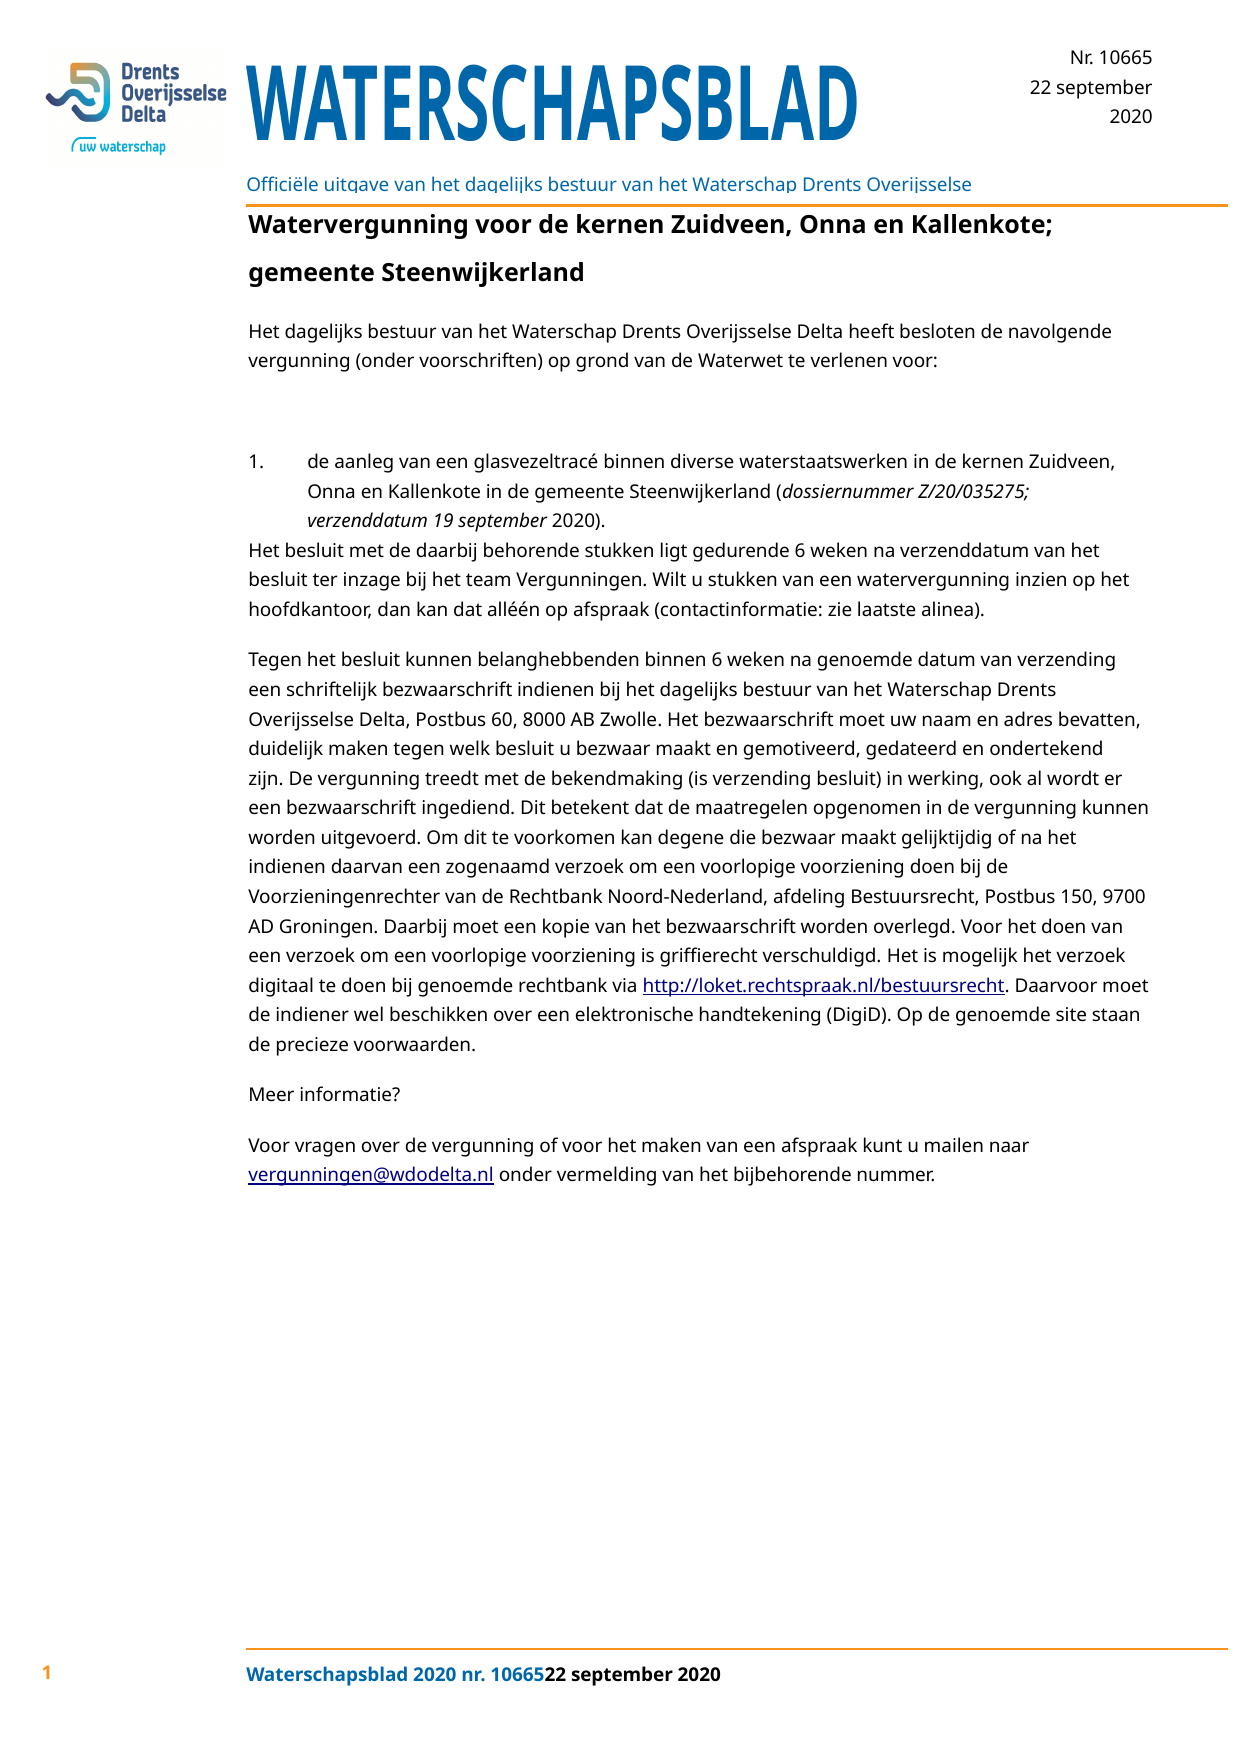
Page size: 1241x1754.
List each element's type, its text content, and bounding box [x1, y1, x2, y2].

text Het besluit met de daarbij behorende stukken ligt gedurende 6 weken na verzenddatum van het besluit ter inzage bij het team Vergunningen. Wilt u stukken van een watervergunning inzien op het hoofdkantoor, dan kan dat alléén op afspraak (contactinformatie: zie laatste alinea). [248, 537, 1152, 622]
text Het dagelijks bestuur van het Waterschap Drents Overijsselse Delta heeft besloten de navolgende vergunning (onder voorschriften) op grond van de Waterwet te verlenen voor: [248, 318, 1152, 373]
text Voor vragen over de vergunning of voor het maken van een afspraak kunt u mailen naar vergunningen@wdodelta.nl onder vermelding van het bijbehorende nummer. [248, 1132, 1152, 1187]
text Meer informatie? [248, 1082, 1152, 1107]
picture [41, 47, 231, 172]
text Tegen het besluit kunnen belanghebbenden binnen 6 weken na genoemde datum van verzending een schriftelijk bezwaarschrift indienen bij het dagelijks bestuur van het Waterschap Drents Overijsselse Delta, Postbus 60, 8000 AB Zwolle. Het bezwaarschrift moet uw naam en adres bevatten, duidelijk maken tegen welk besluit u bezwaar maakt en gemotiveerd, gedateerd en ondertekend zijn. De vergunning treedt met de bekendmaking (is verzending besluit) in werking, ook al wordt er een bezwaarschrift ingediend. Dit betekent dat de maatregelen opgenomen in de vergunning kunnen worden uitgevoerd. Om dit te voorkomen kan degene die bezwaar maakt gelijktijdig of na het indienen daarvan een zogenaamd verzoek om een voorlopige voorziening doen bij de Voorzieningenrechter van de Rechtbank Noord-Nederland, afdeling Bestuursrecht, Postbus 150, 9700 AD Groningen. Daarbij moet een kopie van het bezwaarschrift worden overlegd. Voor het doen van een verzoek om een voorlopige voorziening is griffierecht verschuldigd. Het is mogelijk het verzoek digitaal te doen bij genoemde rechtbank via http://loket.rechtspraak.nl/bestuursrecht. Daarvoor moet de indiener wel beschikken over een elektronische handtekening (DigiD). Op de genoemde site staan de precieze voorwaarden. [248, 647, 1152, 1057]
text Watervergunning voor de kernen Zuidveen, Onna en Kallenkote; gemeente Steenwijkerland [248, 207, 1152, 288]
list de aanleg van een glasvezeltracé binnen diverse waterstaatswerken in de kernen Zuidveen, Onna en Kallenkote in de gemeente Steenwijkerland (dossiernummer Z/20/035275; verzenddatum 19 september 2020). [248, 448, 1152, 533]
